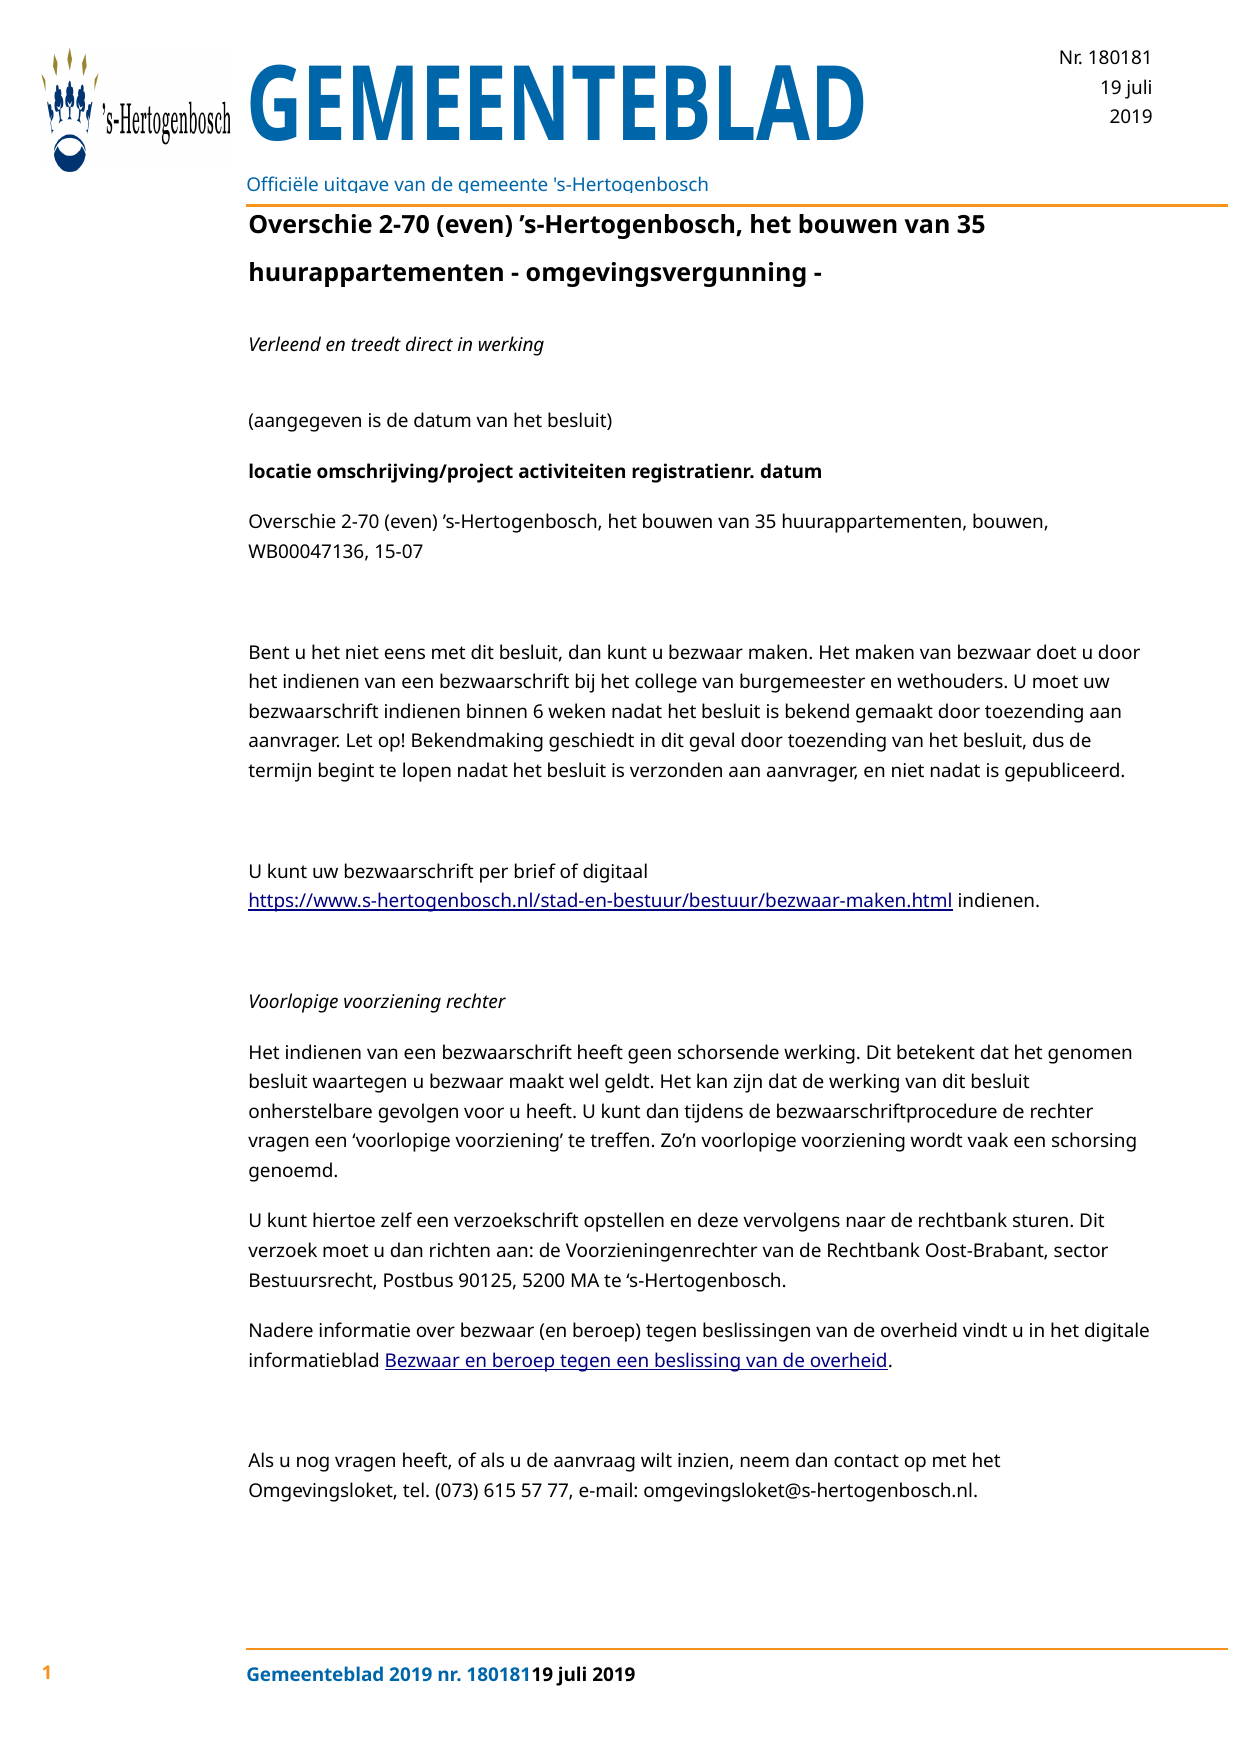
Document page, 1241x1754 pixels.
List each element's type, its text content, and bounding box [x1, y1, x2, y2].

text (aangegeven is de datum van het besluit) [248, 408, 1152, 433]
text Als u nog vragen heeft, of als u de aanvraag wilt inzien, neem dan contact op met het Omgevingsloket, tel. (073) 615 57 77, e-mail: omgevingsloket@s-hertogenbosch.nl. [248, 1448, 1152, 1503]
text U kunt hiertoe zelf een verzoekschrift opstellen en deze vervolgens naar de rechtbank sturen. Dit verzoek moet u dan richten aan: de Voorzieningenrechter van de Rechtbank Oost-Brabant, sector Bestuursrecht, Postbus 90125, 5200 MA te ‘s-Hertogenbosch. [248, 1208, 1152, 1292]
text Het indienen van een bezwaarschrift heeft geen schorsende werking. Dit betekent dat het genomen besluit waartegen u bezwaar maakt wel geldt. Het kan zijn dat de werking van dit besluit onherstelbare gevolgen voor u heeft. U kunt dan tijdens de bezwaarschriftprocedure de rechter vragen een ‘voorlopige voorziening’ te treffen. Zo’n voorlopige voorziening wordt vaak een schorsing genoemd. [248, 1039, 1152, 1183]
text U kunt uw bezwaarschrift per brief of digitaal https://www.s-hertogenbosch.nl/stad-en-bestuur/bestuur/bezwaar-maken.html indienen. [248, 858, 1152, 913]
text Nadere informatie over bezwaar (en beroep) tegen beslissingen van de overheid vindt u in het digitale informatieblad Bezwaar en beroep tegen een beslissing van de overheid. [248, 1317, 1152, 1372]
text Overschie 2-70 (even) ’s-Hertogenbosch, het bouwen van 35 huurappartementen, bouwen, WB00047136, 15-07 [248, 508, 1152, 564]
text Bent u het niet eens met dit besluit, dan kunt u bezwaar maken. Het maken van bezwaar doet u door het indienen van een bezwaarschrift bij het college van burgemeester en wethouders. U moet uw bezwaarschrift indienen binnen 6 weken nadat het besluit is bekend gemaakt door toezending aan aanvrager. Let op! Bekendmaking geschiedt in dit geval door toezending van het besluit, dus de termijn begint te lopen nadat het besluit is verzonden aan aanvrager, en niet nadat is gepubliceerd. [248, 639, 1152, 783]
text Overschie 2-70 (even) ’s-Hertogenbosch, het bouwen van 35 huurappartementen - omgevingsvergunning - [248, 207, 1152, 288]
text locatie omschrijving/project activiteiten registratienr. datum [248, 458, 1152, 484]
text Voorlopige voorziening rechter [248, 988, 1152, 1014]
text Verleend en treedt direct in werking [248, 331, 1152, 357]
picture [41, 47, 231, 172]
